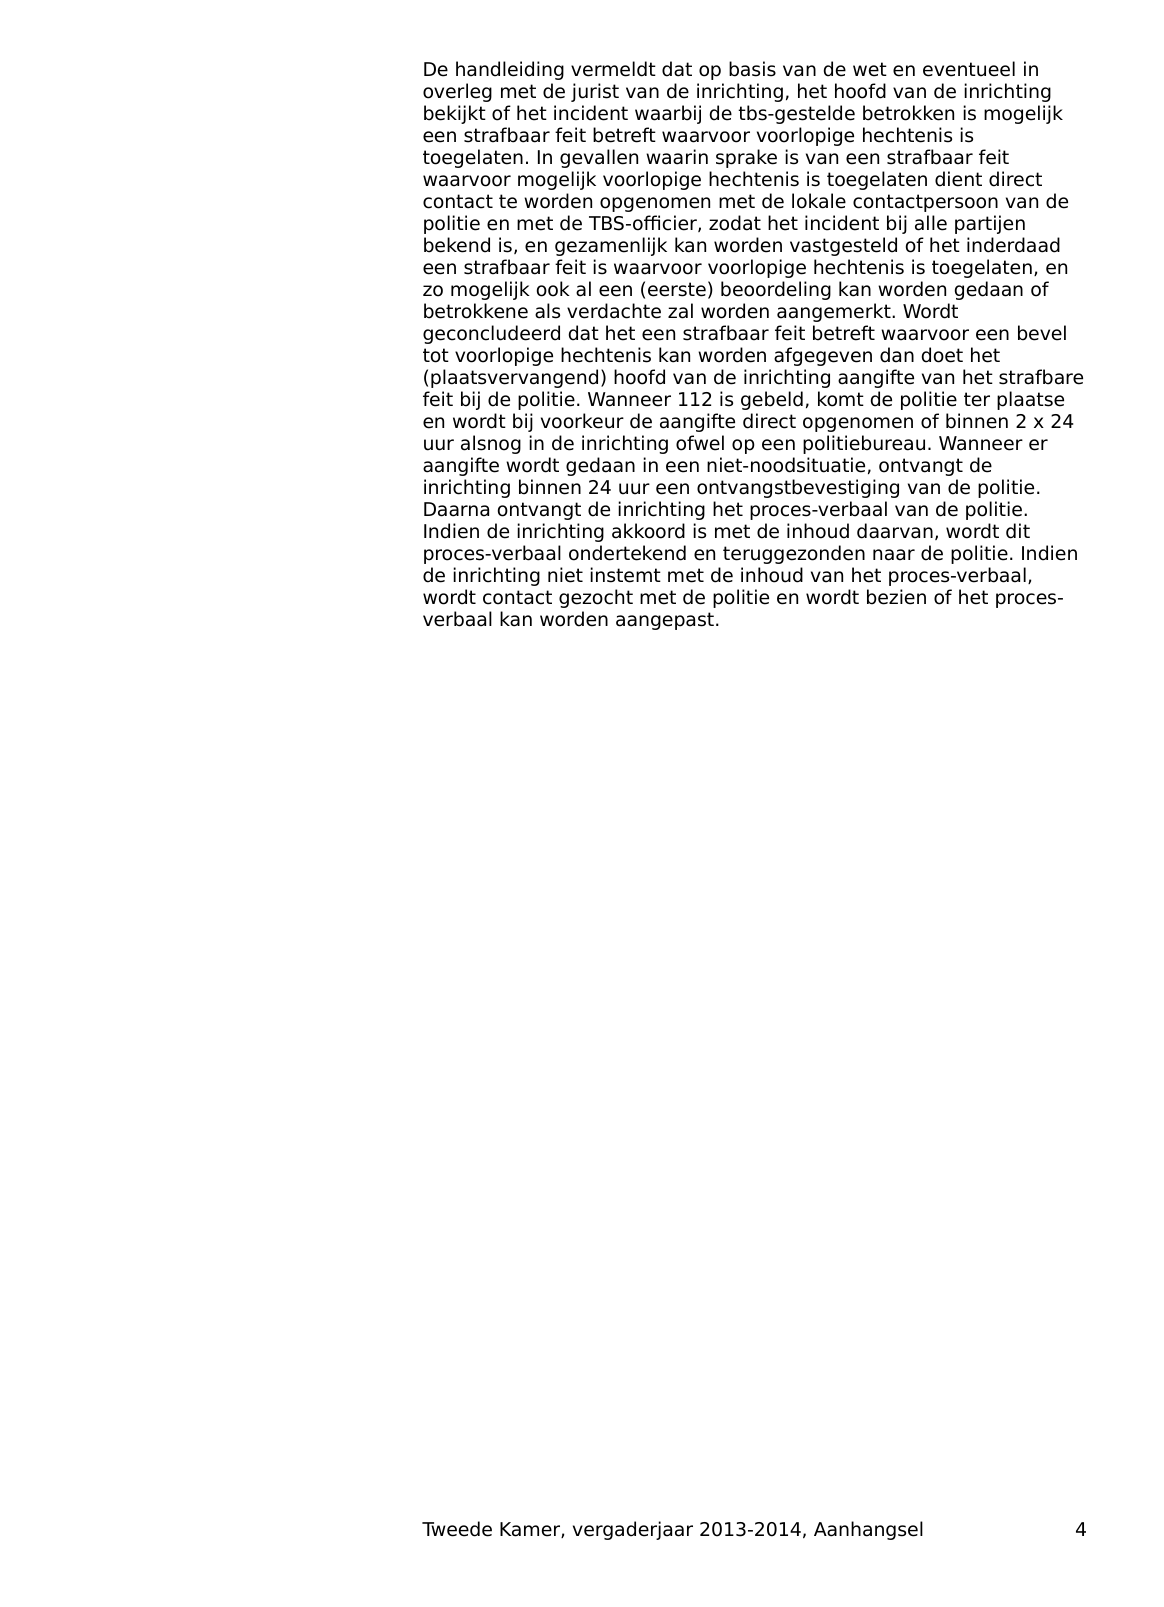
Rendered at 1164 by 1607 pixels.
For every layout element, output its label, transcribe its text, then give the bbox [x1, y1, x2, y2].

text De handleiding vermeldt dat op basis van de wet en eventueel in overleg met de jurist van de inrichting, het hoofd van de inrichting bekijkt of het incident waarbij de tbs-gestelde betrokken is mogelijk een strafbaar feit betreft waarvoor voorlopige hechtenis is toegelaten. In gevallen waarin sprake is van een strafbaar feit waarvoor mogelijk voorlopige hechtenis is toegelaten dient direct contact te worden opgenomen met de lokale contactpersoon van de politie en met de TBS-officier, zodat het incident bij alle partijen bekend is, en gezamenlijk kan worden vastgesteld of het inderdaad een strafbaar feit is waarvoor voorlopige hechtenis is toegelaten, en zo mogelijk ook al een (eerste) beoordeling kan worden gedaan of betrokkene als verdachte zal worden aangemerkt. Wordt geconcludeerd dat het een strafbaar feit betreft waarvoor een bevel tot voorlopige hechtenis kan worden afgegeven dan doet het (plaatsvervangend) hoofd van de inrichting aangifte van het strafbare feit bij de politie. Wanneer 112 is gebeld, komt de politie ter plaatse en wordt bij voorkeur de aangifte direct opgenomen of binnen 2 x 24 uur alsnog in de inrichting ofwel op een politiebureau. Wanneer er aangifte wordt gedaan in een niet-noodsituatie, ontvangt de inrichting binnen 24 uur een ontvangstbevestiging van de politie. Daarna ontvangt de inrichting het proces-verbaal van de politie. Indien de inrichting akkoord is met de inhoud daarvan, wordt dit proces-verbaal ondertekend en teruggezonden naar de politie. Indien de inrichting niet instemt met de inhoud van het proces-verbaal, wordt contact gezocht met de politie en wordt bezien of het proces-verbaal kan worden aangepast. [422, 59, 1087, 631]
